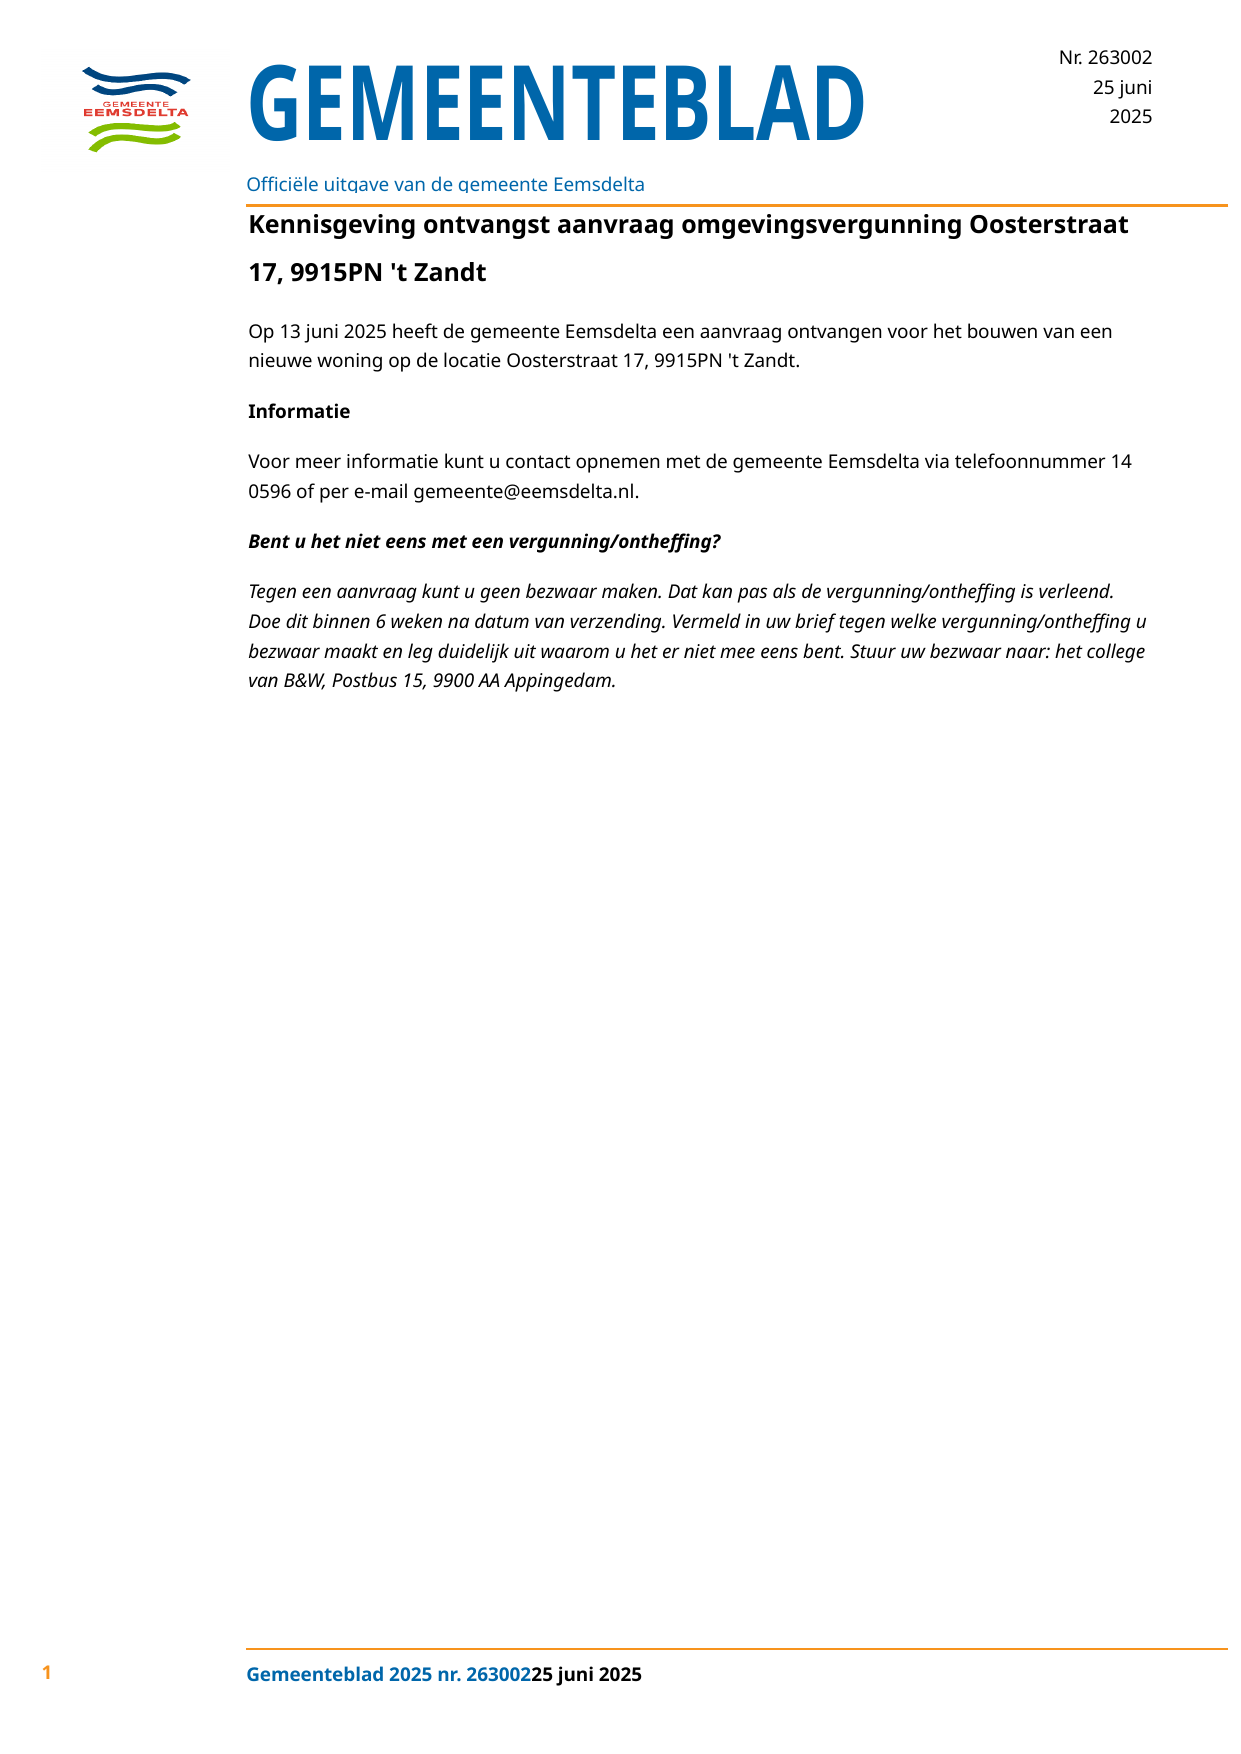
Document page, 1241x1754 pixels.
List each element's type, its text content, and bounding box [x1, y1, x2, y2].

text Kennisgeving ontvangst aanvraag omgevingsvergunning Oosterstraat 17, 9915PN 't Zandt [248, 207, 1152, 288]
text Tegen een aanvraag kunt u geen bezwaar maken. Dat kan pas als de vergunning/ontheffing is verleend. Doe dit binnen 6 weken na datum van verzending. Vermeld in uw brief tegen welke vergunning/ontheffing u bezwaar maakt en leg duidelijk uit waarom u het er niet mee eens bent. Stuur uw bezwaar naar: het college van B&W, Postbus 15, 9900 AA Appingedam. [248, 579, 1152, 693]
text Voor meer informatie kunt u contact opnemen met de gemeente Eemsdelta via telefoonnummer 14 0596 of per e-mail gemeente@eemsdelta.nl. [248, 448, 1152, 504]
picture [41, 47, 231, 172]
text Op 13 juni 2025 heeft de gemeente Eemsdelta een aanvraag ontvangen voor het bouwen van een nieuwe woning op de locatie Oosterstraat 17, 9915PN 't Zandt. [248, 318, 1152, 373]
text Bent u het niet eens met een vergunning/ontheffing? [248, 528, 1152, 554]
text Informatie [248, 398, 1152, 424]
